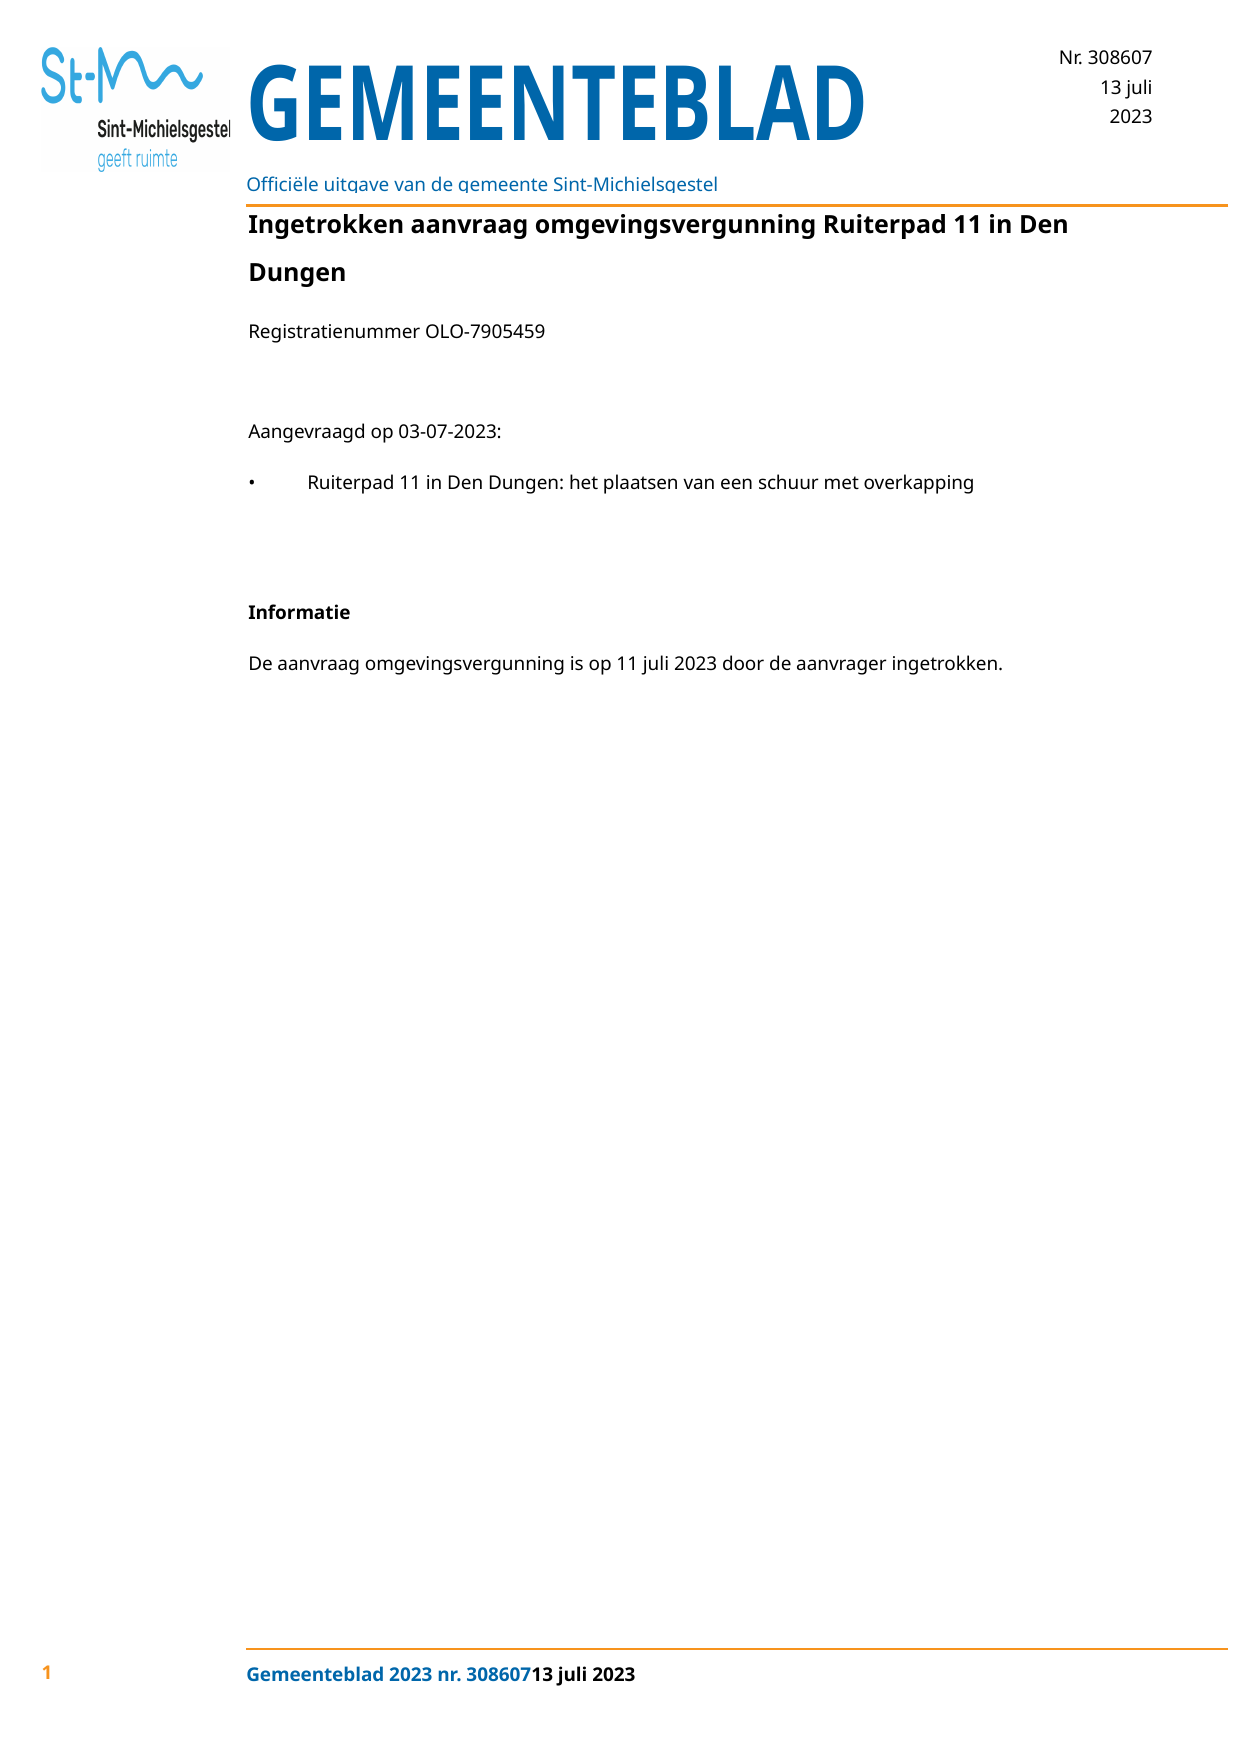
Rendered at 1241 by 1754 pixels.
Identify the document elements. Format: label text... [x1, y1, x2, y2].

text Aangevraagd op 03-07-2023: [248, 419, 1152, 444]
text Informatie [248, 599, 1152, 625]
text Ingetrokken aanvraag omgevingsvergunning Ruiterpad 11 in Den Dungen [248, 207, 1152, 288]
text Registratienummer OLO-7905459 [248, 318, 1152, 344]
picture [41, 47, 231, 172]
list Ruiterpad 11 in Den Dungen: het plaatsen van een schuur met overkapping [248, 469, 1152, 495]
text De aanvraag omgevingsvergunning is op 11 juli 2023 door de aanvrager ingetrokken. [248, 650, 1152, 676]
